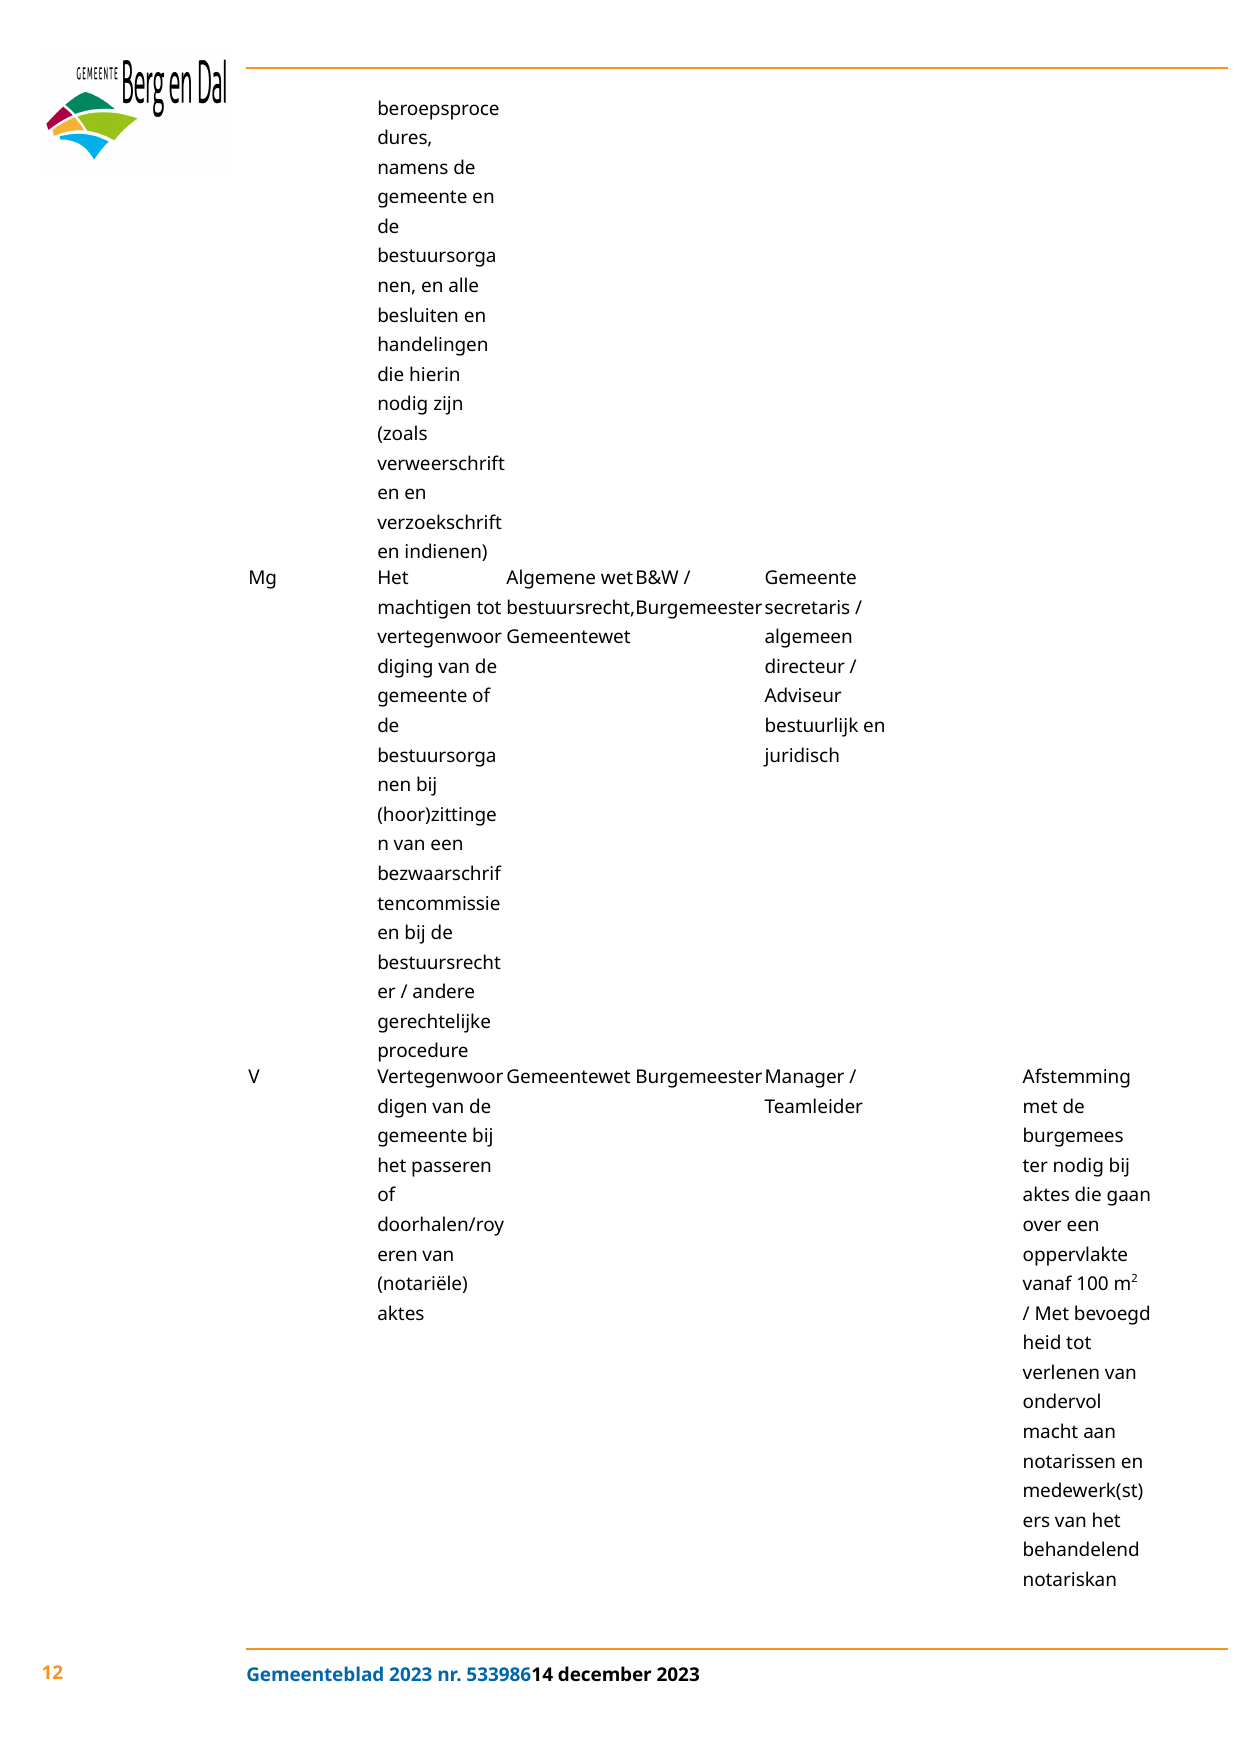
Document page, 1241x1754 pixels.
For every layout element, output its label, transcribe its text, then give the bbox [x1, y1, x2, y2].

table_cell [894, 564, 1022, 1063]
picture [41, 47, 231, 172]
table_cell [764, 95, 893, 564]
table_cell [1023, 95, 1152, 564]
table_cell [894, 1063, 1022, 1592]
table_cell Het machtigen tot vertegenwoordiging van de gemeente of de bestuursorganen bij (hoor)zittingen van een bezwaarschriftencommissie en bij de bestuursrechter / andere gerechtelijke procedure [377, 564, 506, 1063]
table_cell beroepsprocedures, namens de gemeente en de bestuursorganen, en alle besluiten en handelingen die hierin nodig zijn (zoals verweerschriften en verzoekschriften indienen) [377, 95, 506, 564]
table_cell Afstemming met de burgemees ter nodig bij aktes die gaan over een oppervlakte vanaf 100 m2 / Met bevoegd heid tot verlenen van ondervol macht aan notarissen en medewerk(st)ers van het behandelend notariskan [1023, 1063, 1152, 1592]
table_cell [506, 95, 635, 564]
table_cell Gemeentewet [506, 1063, 635, 1592]
table_cell Vertegenwoordigen van de gemeente bij het passeren of doorhalen/royeren van (notariële) aktes [377, 1063, 506, 1592]
table_cell [894, 95, 1022, 564]
table_cell V [248, 1063, 377, 1592]
table_cell Mg [248, 564, 377, 1063]
table_cell Gemeente secretaris / algemeen directeur / Adviseur bestuurlijk en juridisch [764, 564, 893, 1063]
table_cell B&W / Burgemeester [635, 564, 764, 1063]
table_cell [248, 95, 377, 564]
table_cell [1023, 564, 1152, 1063]
table_cell Manager / Teamleider [764, 1063, 893, 1592]
table_cell [635, 95, 764, 564]
table_cell Algemene wet bestuursrecht, Gemeentewet [506, 564, 635, 1063]
table_cell Burgemeester [635, 1063, 764, 1592]
